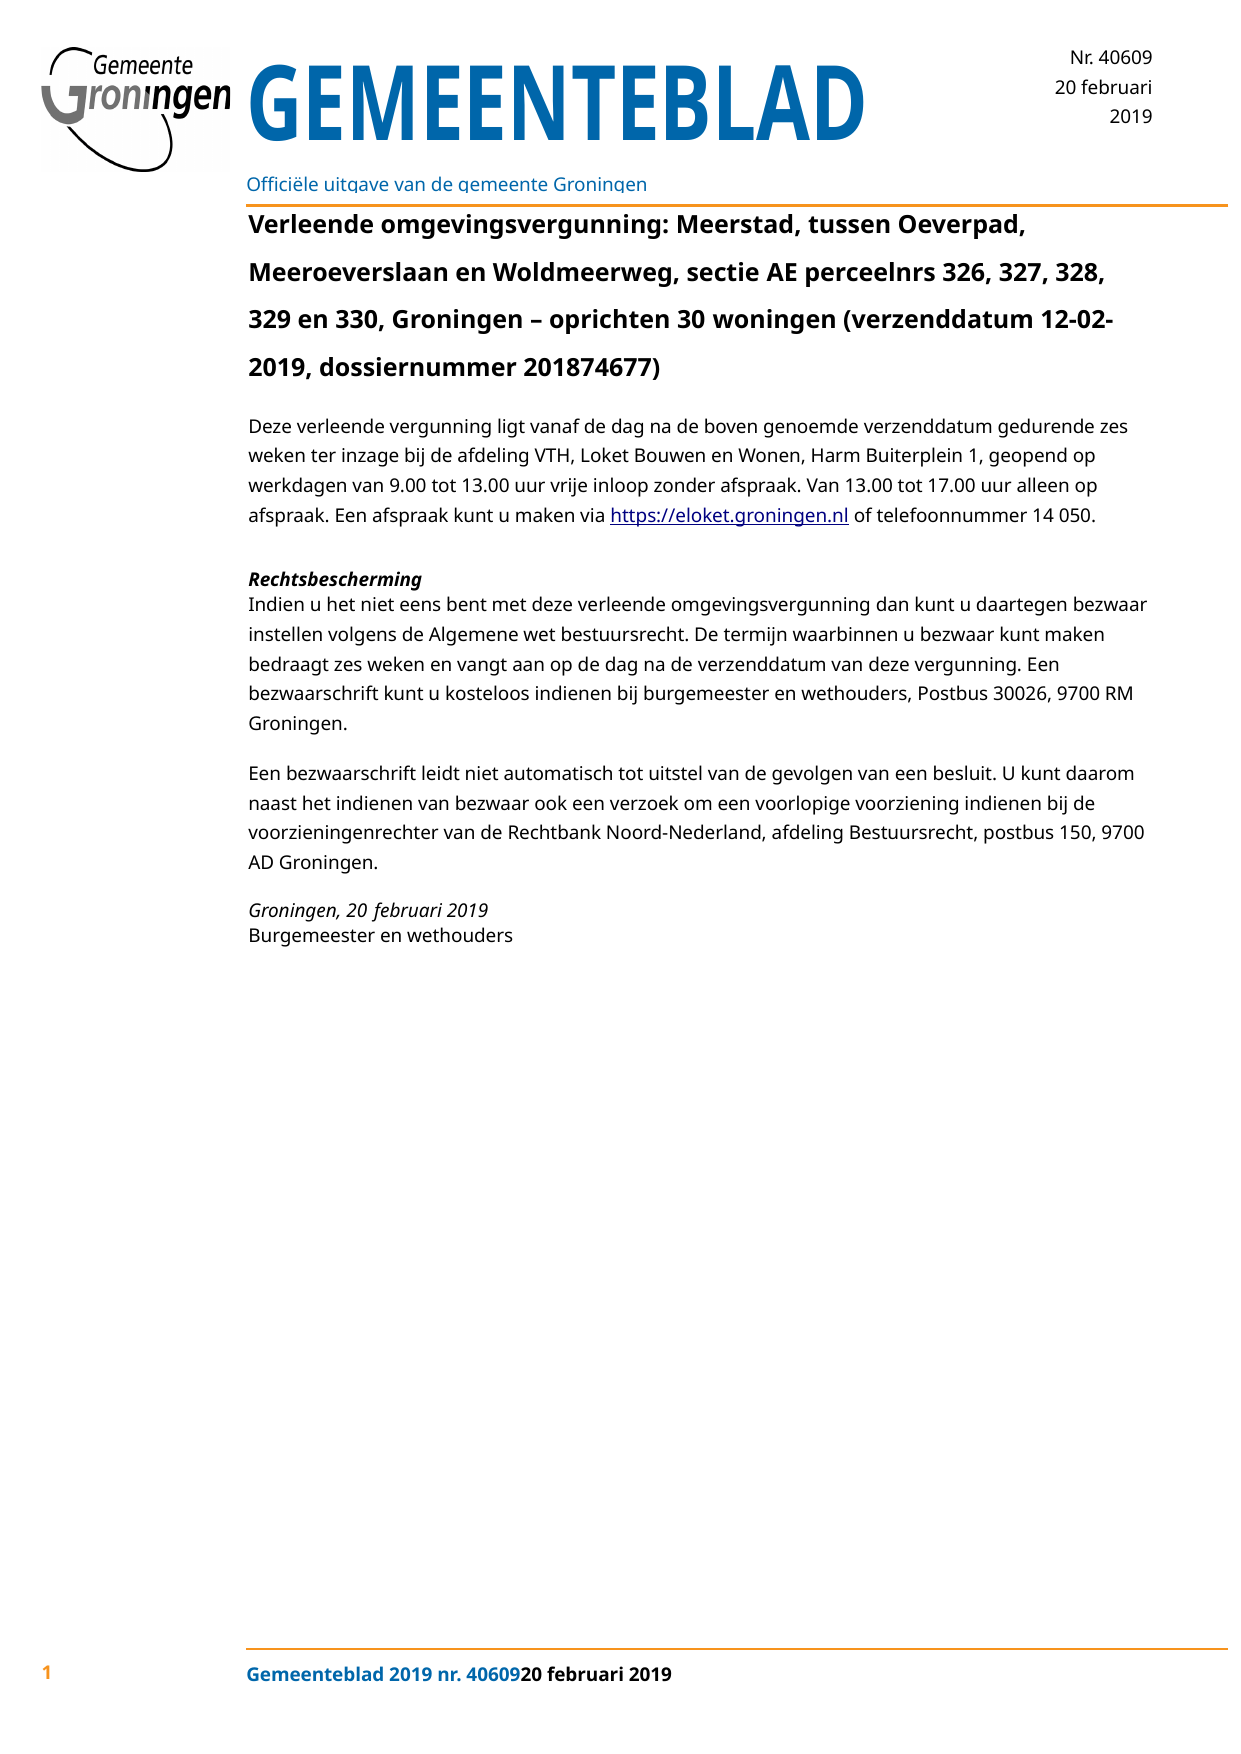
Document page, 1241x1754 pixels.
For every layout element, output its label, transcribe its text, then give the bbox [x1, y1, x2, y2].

text Groningen, 20 februari 2019 [248, 897, 1152, 923]
text Een bezwaarschrift leidt niet automatisch tot uitstel van de gevolgen van een besluit. U kunt daarom naast het indienen van bezwaar ook een verzoek om een voorlopige voorziening indienen bij de voorzieningenrechter van de Rechtbank Noord-Nederland, afdeling Bestuursrecht, postbus 150, 9700 AD Groningen. [248, 760, 1152, 875]
text Deze verleende vergunning ligt vanaf de dag na de boven genoemde verzenddatum gedurende zes weken ter inzage bij de afdeling VTH, Loket Bouwen en Wonen, Harm Buiterplein 1, geopend op werkdagen van 9.00 tot 13.00 uur vrije inloop zonder afspraak. Van 13.00 tot 17.00 uur alleen op afspraak. Een afspraak kunt u maken via https://eloket.groningen.nl of telefoonnummer 14 050. [248, 413, 1152, 528]
picture [41, 47, 231, 172]
text Burgemeester en wethouders [248, 923, 1152, 948]
text Verleende omgevingsvergunning: Meerstad, tussen Oeverpad, Meeroeverslaan en Woldmeerweg, sectie AE perceelnrs 326, 327, 328, 329 en 330, Groningen – oprichten 30 woningen (verzenddatum 12-02-2019, dossiernummer 201874677) [248, 207, 1152, 384]
text Rechtsbescherming [248, 566, 1152, 592]
text Indien u het niet eens bent met deze verleende omgevingsvergunning dan kunt u daartegen bezwaar instellen volgens de Algemene wet bestuursrecht. De termijn waarbinnen u bezwaar kunt maken bedraagt zes weken en vangt aan op de dag na de verzenddatum van deze vergunning. Een bezwaarschrift kunt u kosteloos indienen bij burgemeester en wethouders, Postbus 30026, 9700 RM Groningen. [248, 592, 1152, 736]
